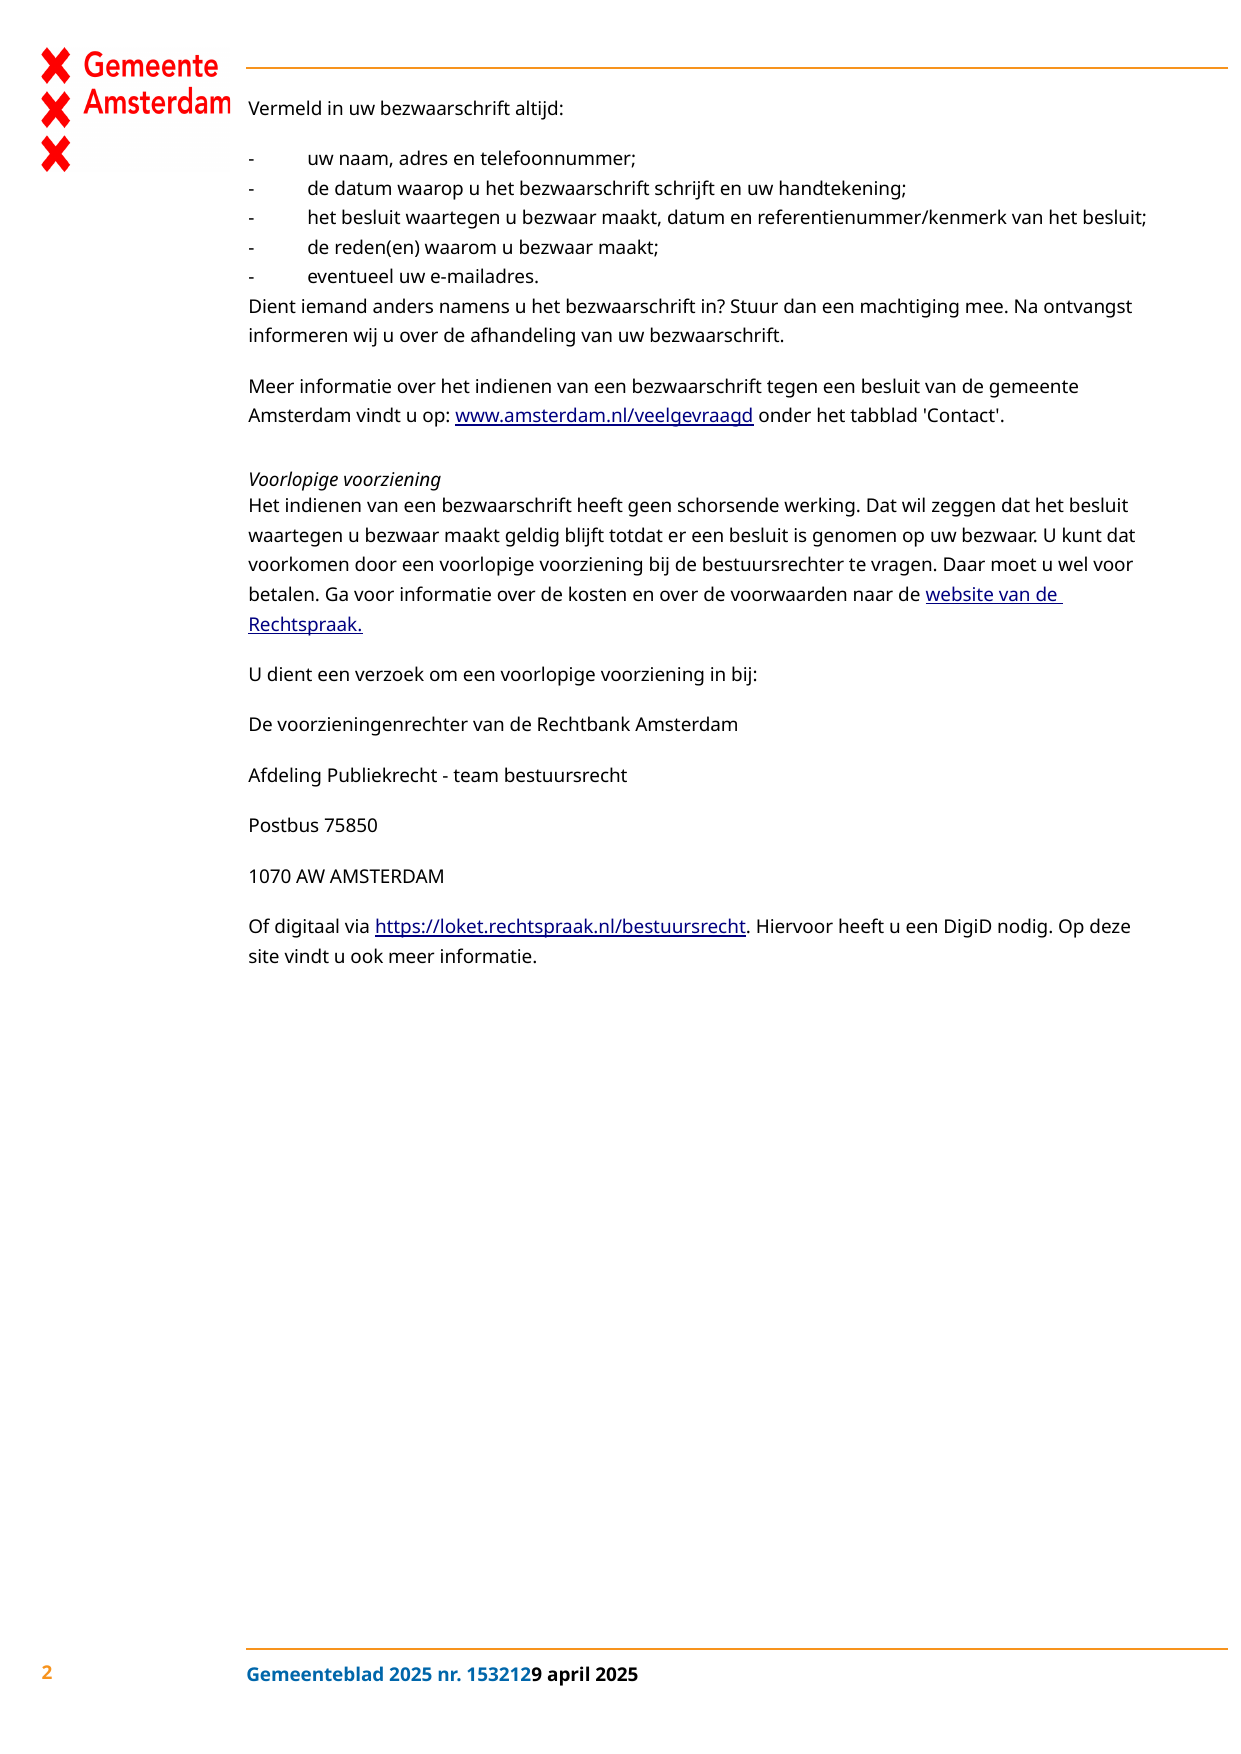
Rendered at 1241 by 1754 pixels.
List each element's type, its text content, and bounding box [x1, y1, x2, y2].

text Het indienen van een bezwaarschrift heeft geen schorsende werking. Dat wil zeggen dat het besluit waartegen u bezwaar maakt geldig blijft totdat er een besluit is genomen op uw bezwaar. U kunt dat voorkomen door een voorlopige voorziening bij de bestuursrechter te vragen. Daar moet u wel voor betalen. Ga voor informatie over de kosten en over de voorwaarden naar de website van de Rechtspraak. [248, 492, 1152, 636]
text Vermeld in uw bezwaarschrift altijd: [248, 95, 1152, 121]
text Postbus 75850 [248, 812, 1152, 838]
text Voorlopige voorziening [248, 467, 1152, 492]
text Of digitaal via https://loket.rechtspraak.nl/bestuursrecht. Hiervoor heeft u een DigiD nodig. Op deze site vindt u ook meer informatie. [248, 913, 1152, 968]
text U dient een verzoek om een voorlopige voorziening in bij: [248, 661, 1152, 687]
picture [41, 47, 231, 172]
text 1070 AW AMSTERDAM [248, 863, 1152, 888]
list de reden(en) waarom u bezwaar maakt; [248, 234, 1152, 260]
list het besluit waartegen u bezwaar maakt, datum en referentienummer/kenmerk van het besluit; [248, 204, 1152, 230]
list uw naam, adres en telefoonnummer; [248, 145, 1152, 171]
text Dient iemand anders namens u het bezwaarschrift in? Stuur dan een machtiging mee. Na ontvangst informeren wij u over de afhandeling van uw bezwaarschrift. [248, 293, 1152, 348]
list de datum waarop u het bezwaarschrift schrijft en uw handtekening; [248, 175, 1152, 201]
text De voorzieningenrechter van de Rechtbank Amsterdam [248, 712, 1152, 737]
text Meer informatie over het indienen van een bezwaarschrift tegen een besluit van de gemeente Amsterdam vindt u op: www.amsterdam.nl/veelgevraagd onder het tabblad 'Contact'. [248, 373, 1152, 428]
text Afdeling Publiekrecht - team bestuursrecht [248, 762, 1152, 788]
list eventueel uw e-mailadres. [248, 263, 1152, 289]
